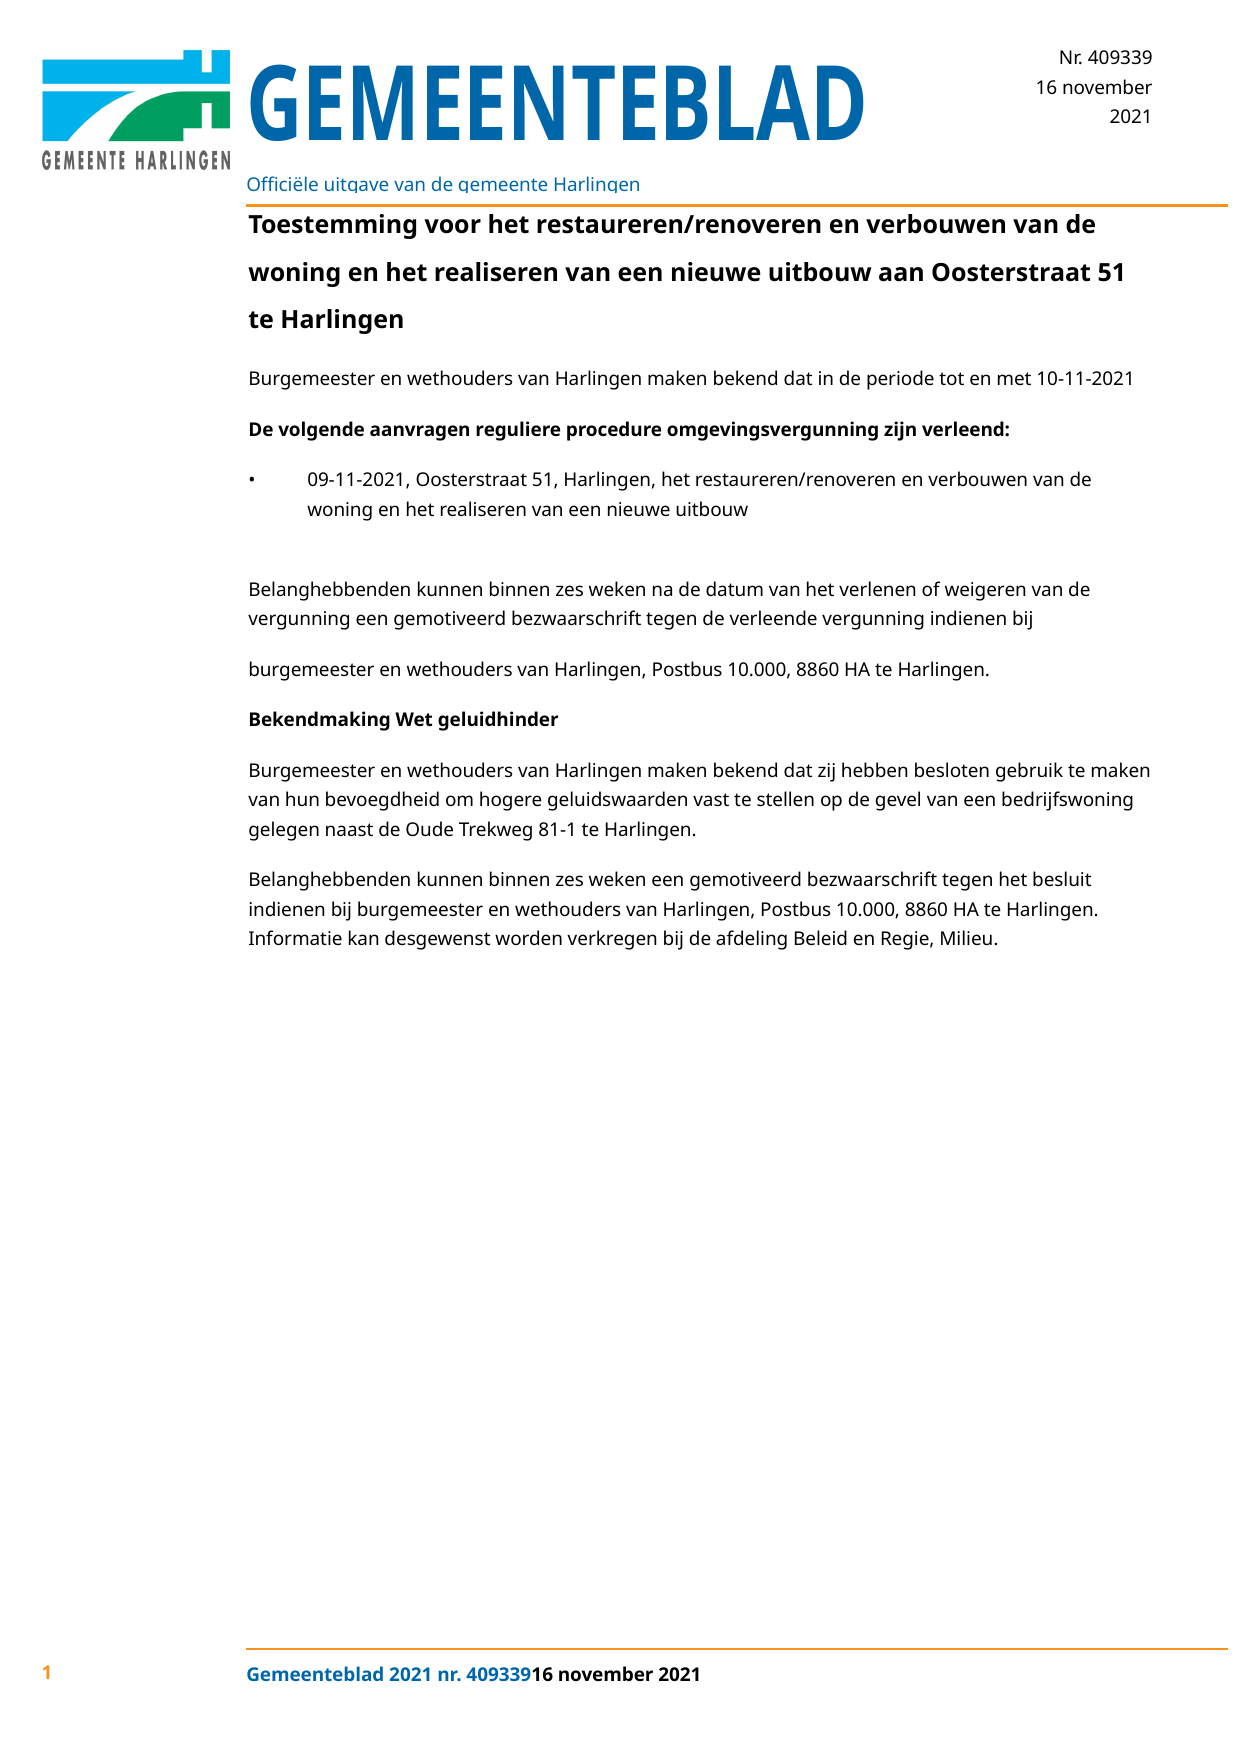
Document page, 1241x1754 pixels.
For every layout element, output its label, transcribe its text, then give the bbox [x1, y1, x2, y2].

text burgemeester en wethouders van Harlingen, Postbus 10.000, 8860 HA te Harlingen. [248, 656, 1152, 682]
list 09-11-2021, Oosterstraat 51, Harlingen, het restaureren/renoveren en verbouwen van de woning en het realiseren van een nieuwe uitbouw [248, 466, 1152, 522]
text Belanghebbenden kunnen binnen zes weken na de datum van het verlenen of weigeren van de vergunning een gemotiveerd bezwaarschrift tegen de verleende vergunning indienen bij [248, 576, 1152, 631]
text Burgemeester en wethouders van Harlingen maken bekend dat zij hebben besloten gebruik te maken van hun bevoegdheid om hogere geluidswaarden vast te stellen op de gevel van een bedrijfswoning gelegen naast de Oude Trekweg 81-1 te Harlingen. [248, 757, 1152, 842]
text Burgemeester en wethouders van Harlingen maken bekend dat in de periode tot en met 10-11-2021 [248, 366, 1152, 391]
text Belanghebbenden kunnen binnen zes weken een gemotiveerd bezwaarschrift tegen het besluit indienen bij burgemeester en wethouders van Harlingen, Postbus 10.000, 8860 HA te Harlingen. Informatie kan desgewenst worden verkregen bij de afdeling Beleid en Regie, Milieu. [248, 866, 1152, 951]
text Toestemming voor het restaureren/renoveren en verbouwen van de woning en het realiseren van een nieuwe uitbouw aan Oosterstraat 51 te Harlingen [248, 207, 1152, 336]
text De volgende aanvragen reguliere procedure omgevingsvergunning zijn verleend: [248, 416, 1152, 442]
text Bekendmaking Wet geluidhinder [248, 706, 1152, 732]
picture [41, 47, 231, 172]
